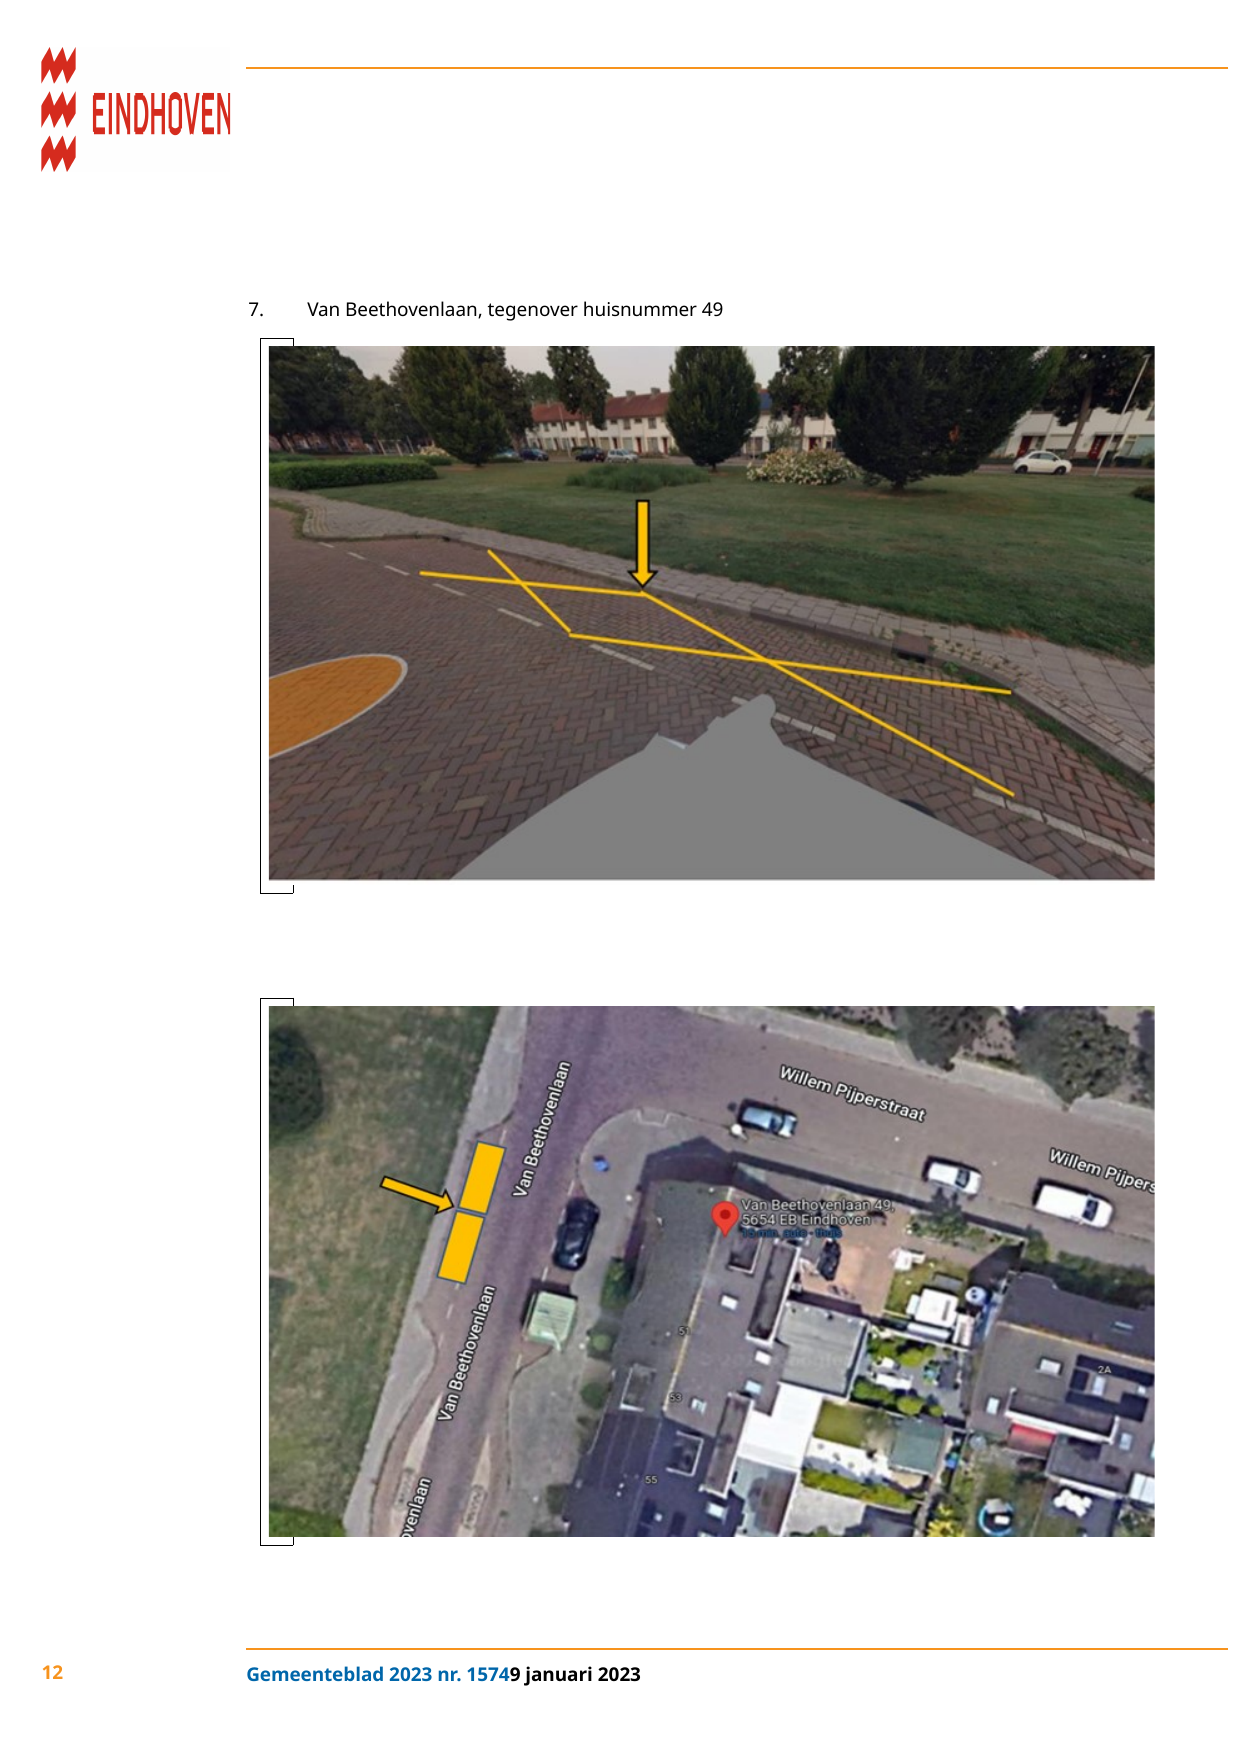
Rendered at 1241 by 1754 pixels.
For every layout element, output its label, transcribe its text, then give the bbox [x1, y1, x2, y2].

picture [268, 346, 1155, 885]
list Van Beethovenlaan, tegenover huisnummer 49 [248, 296, 1152, 322]
picture [41, 47, 231, 172]
picture [268, 1006, 1155, 1537]
